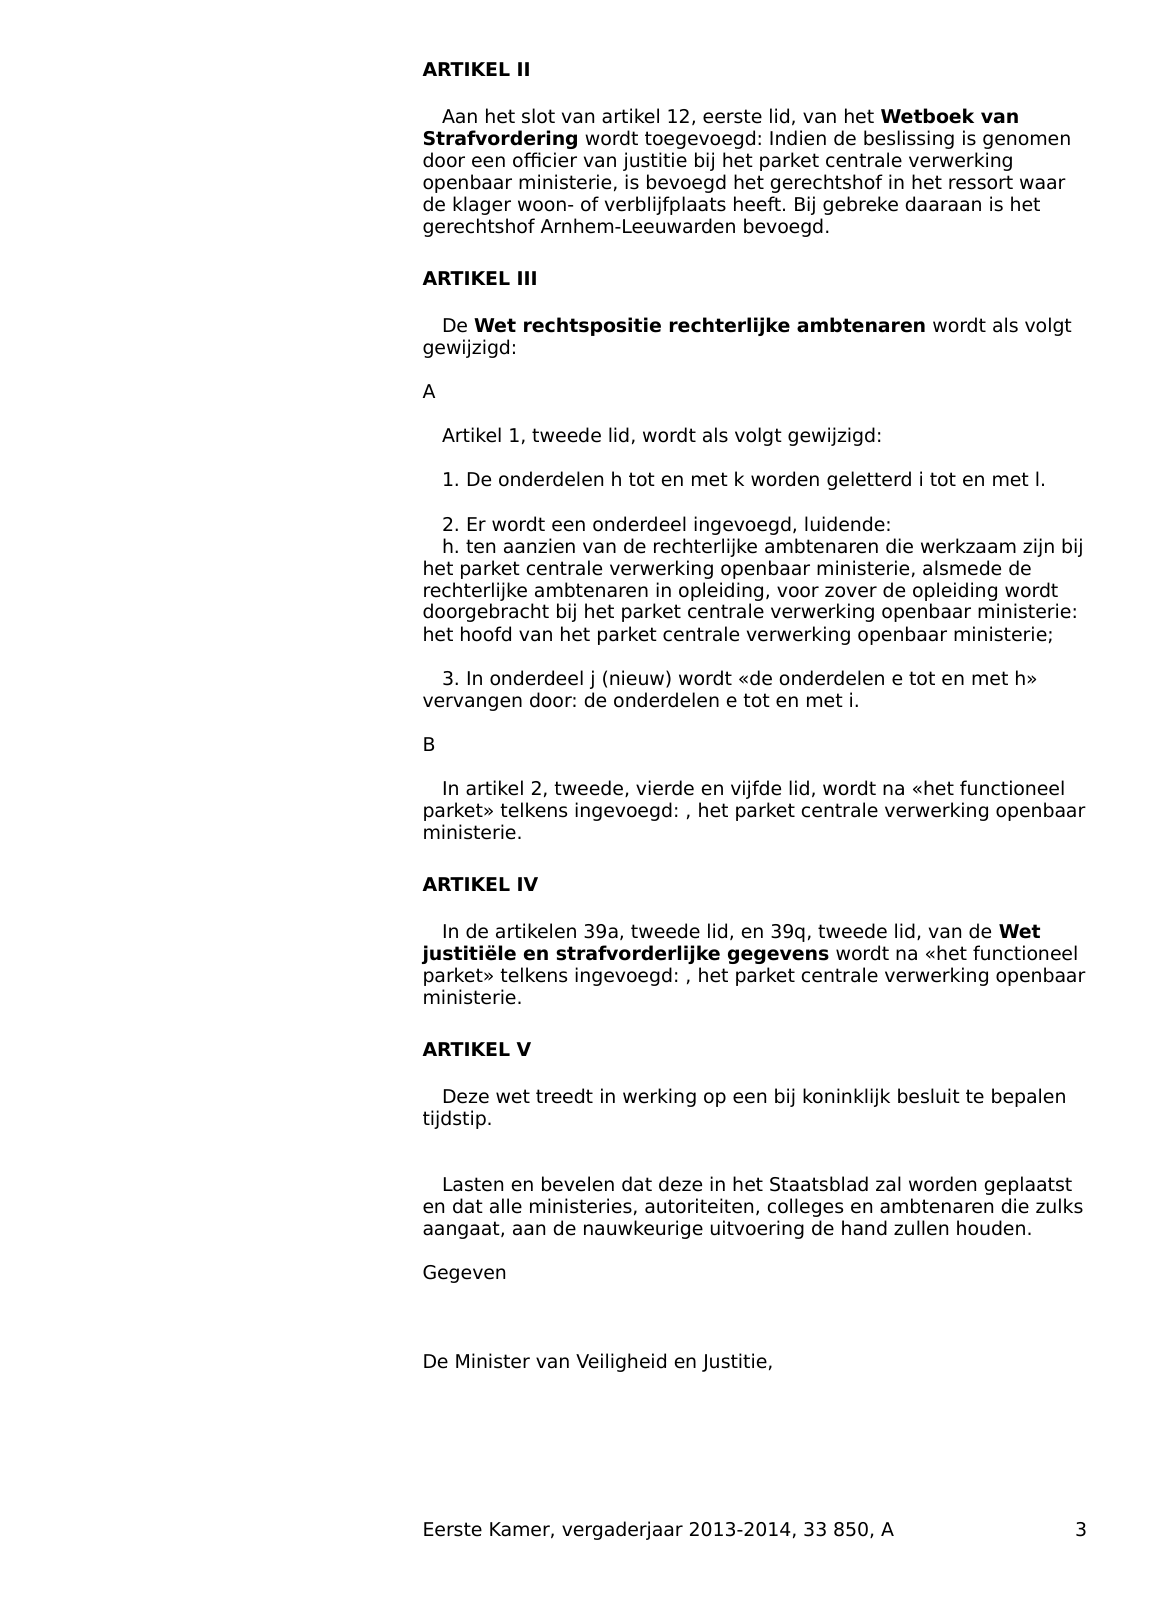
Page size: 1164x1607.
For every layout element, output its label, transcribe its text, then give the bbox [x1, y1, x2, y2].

text In de artikelen 39a, tweede lid, en 39q, tweede lid, van de Wet justitiële en strafvorderlijke gegevens wordt na «het functioneel parket» telkens ingevoegd: , het parket centrale verwerking openbaar ministerie. [422, 921, 1087, 1009]
subtitle ARTIKEL V [422, 1039, 1087, 1061]
text In artikel 2, tweede, vierde en vijfde lid, wordt na «het functioneel parket» telkens ingevoegd: , het parket centrale verwerking openbaar ministerie. [422, 778, 1087, 844]
text Aan het slot van artikel 12, eerste lid, van het Wetboek van Strafvordering wordt toegevoegd: Indien de beslissing is genomen door een officier van justitie bij het parket centrale verwerking openbaar ministerie, is bevoegd het gerechtshof in het ressort waar de klager woon- of verblijfplaats heeft. Bij gebreke daaraan is het gerechtshof Arnhem-Leeuwarden bevoegd. [422, 106, 1087, 238]
subtitle ARTIKEL IV [422, 874, 1087, 896]
text Gegeven [422, 1262, 1087, 1284]
subtitle ARTIKEL II [422, 59, 1087, 81]
text h. ten aanzien van de rechterlijke ambtenaren die werkzaam zijn bij het parket centrale verwerking openbaar ministerie, alsmede de rechterlijke ambtenaren in opleiding, voor zover de opleiding wordt doorgebracht bij het parket centrale verwerking openbaar ministerie: het hoofd van het parket centrale verwerking openbaar ministerie; [422, 536, 1087, 645]
text A [422, 381, 1087, 403]
text De Minister van Veiligheid en Justitie, [422, 1351, 1087, 1373]
text 3. In onderdeel j (nieuw) wordt «de onderdelen e tot en met h» vervangen door: de onderdelen e tot en met i. [422, 668, 1087, 712]
text Artikel 1, tweede lid, wordt als volgt gewijzigd: [422, 425, 1087, 447]
text 1. De onderdelen h tot en met k worden geletterd i tot en met l. [422, 469, 1087, 491]
text Lasten en bevelen dat deze in het Staatsblad zal worden geplaatst en dat alle ministeries, autoriteiten, colleges en ambtenaren die zulks aangaat, aan de nauwkeurige uitvoering de hand zullen houden. [422, 1174, 1087, 1240]
text B [422, 734, 1087, 756]
text 2. Er wordt een onderdeel ingevoegd, luidende: [422, 513, 1087, 536]
subtitle ARTIKEL III [422, 268, 1087, 290]
text De Wet rechtspositie rechterlijke ambtenaren wordt als volgt gewijzigd: [422, 315, 1087, 359]
text Deze wet treedt in werking op een bij koninklijk besluit te bepalen tijdstip. [422, 1086, 1087, 1130]
